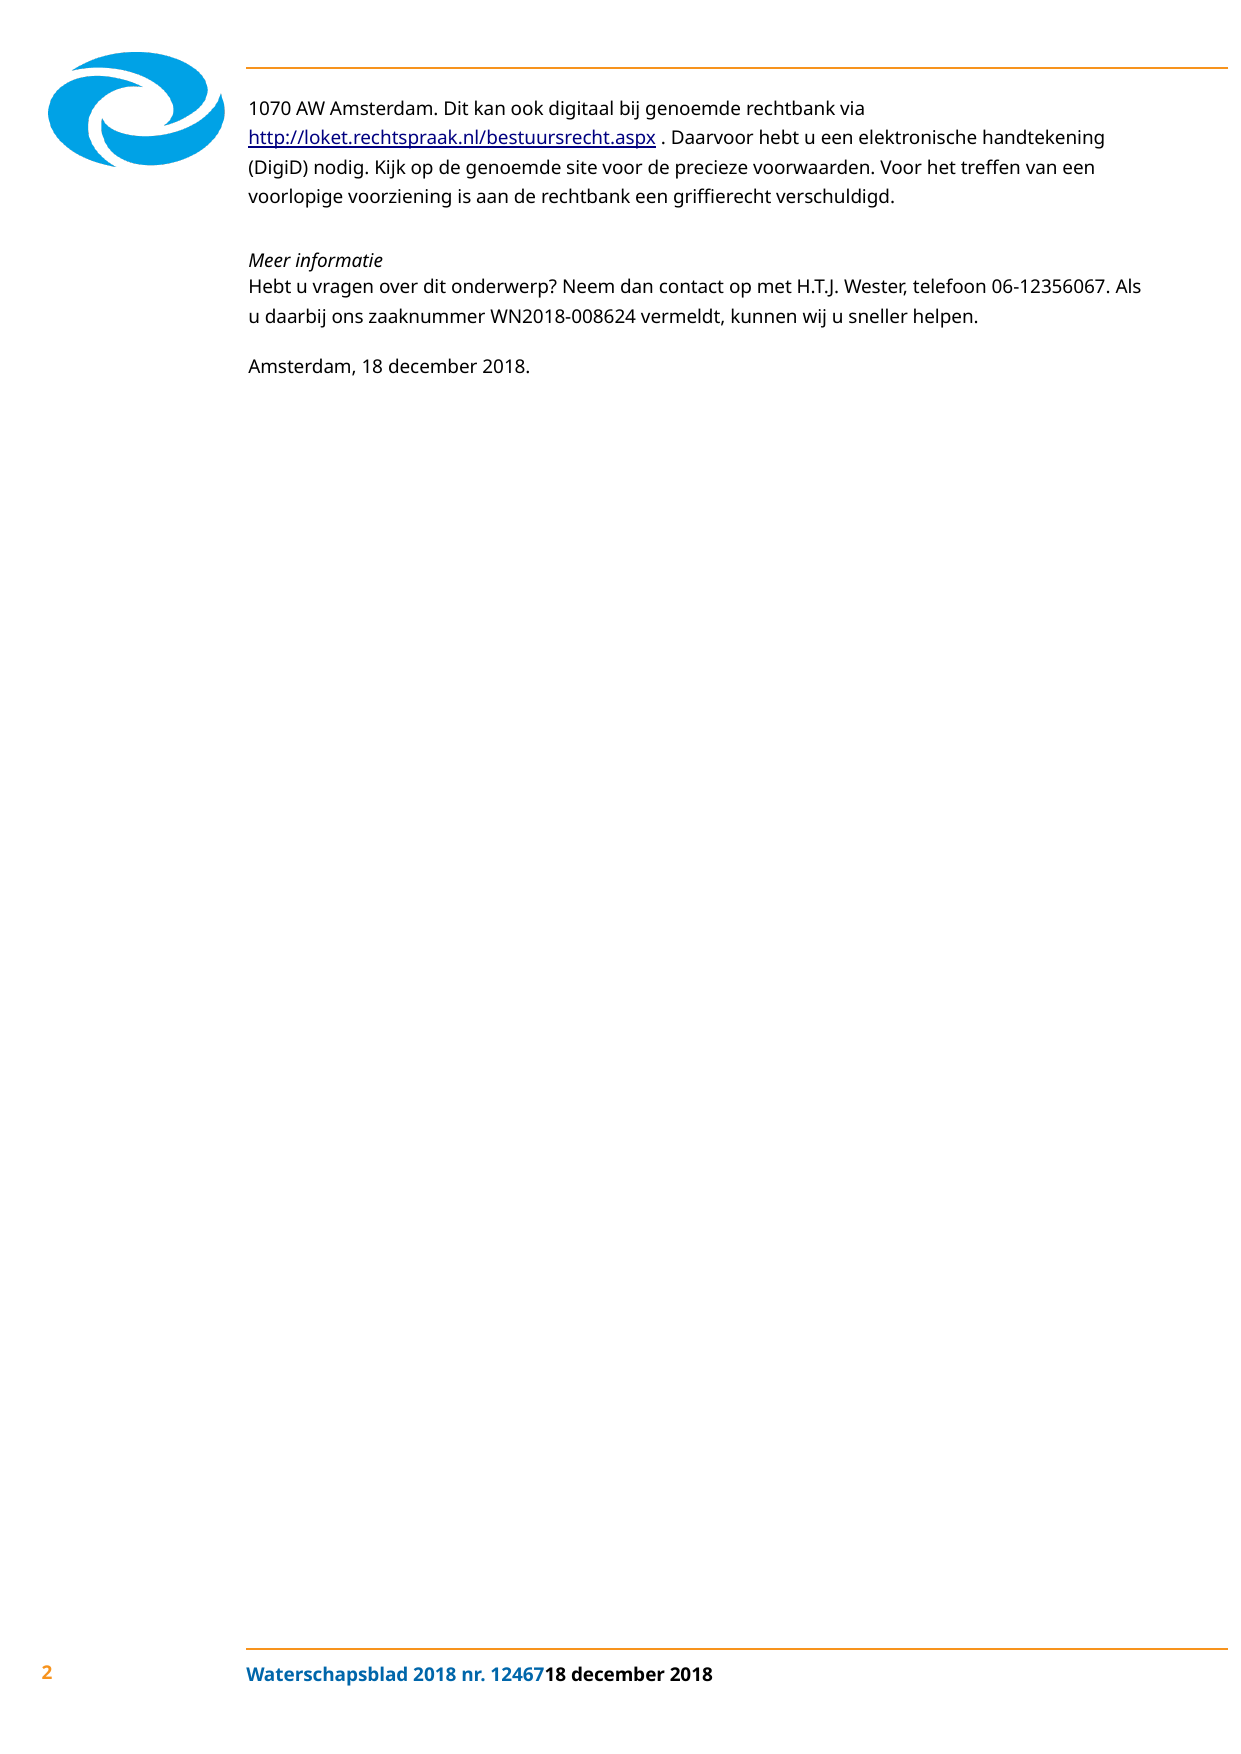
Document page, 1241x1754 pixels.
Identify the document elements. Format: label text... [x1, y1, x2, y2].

text Amsterdam, 18 december 2018. [248, 353, 1152, 379]
picture [41, 47, 231, 172]
text 1070 AW Amsterdam. Dit kan ook digitaal bij genoemde rechtbank via http://loket.rechtspraak.nl/bestuursrecht.aspx . Daarvoor hebt u een elektronische handtekening (DigiD) nodig. Kijk op de genoemde site voor de precieze voorwaarden. Voor het treffen van een voorlopige voorziening is aan de rechtbank een griffierecht verschuldigd. [248, 95, 1152, 209]
text Meer informatie [248, 247, 1152, 273]
text Hebt u vragen over dit onderwerp? Neem dan contact op met H.T.J. Wester, telefoon 06-12356067. Als u daarbij ons zaaknummer WN2018-008624 vermeldt, kunnen wij u sneller helpen. [248, 273, 1152, 328]
